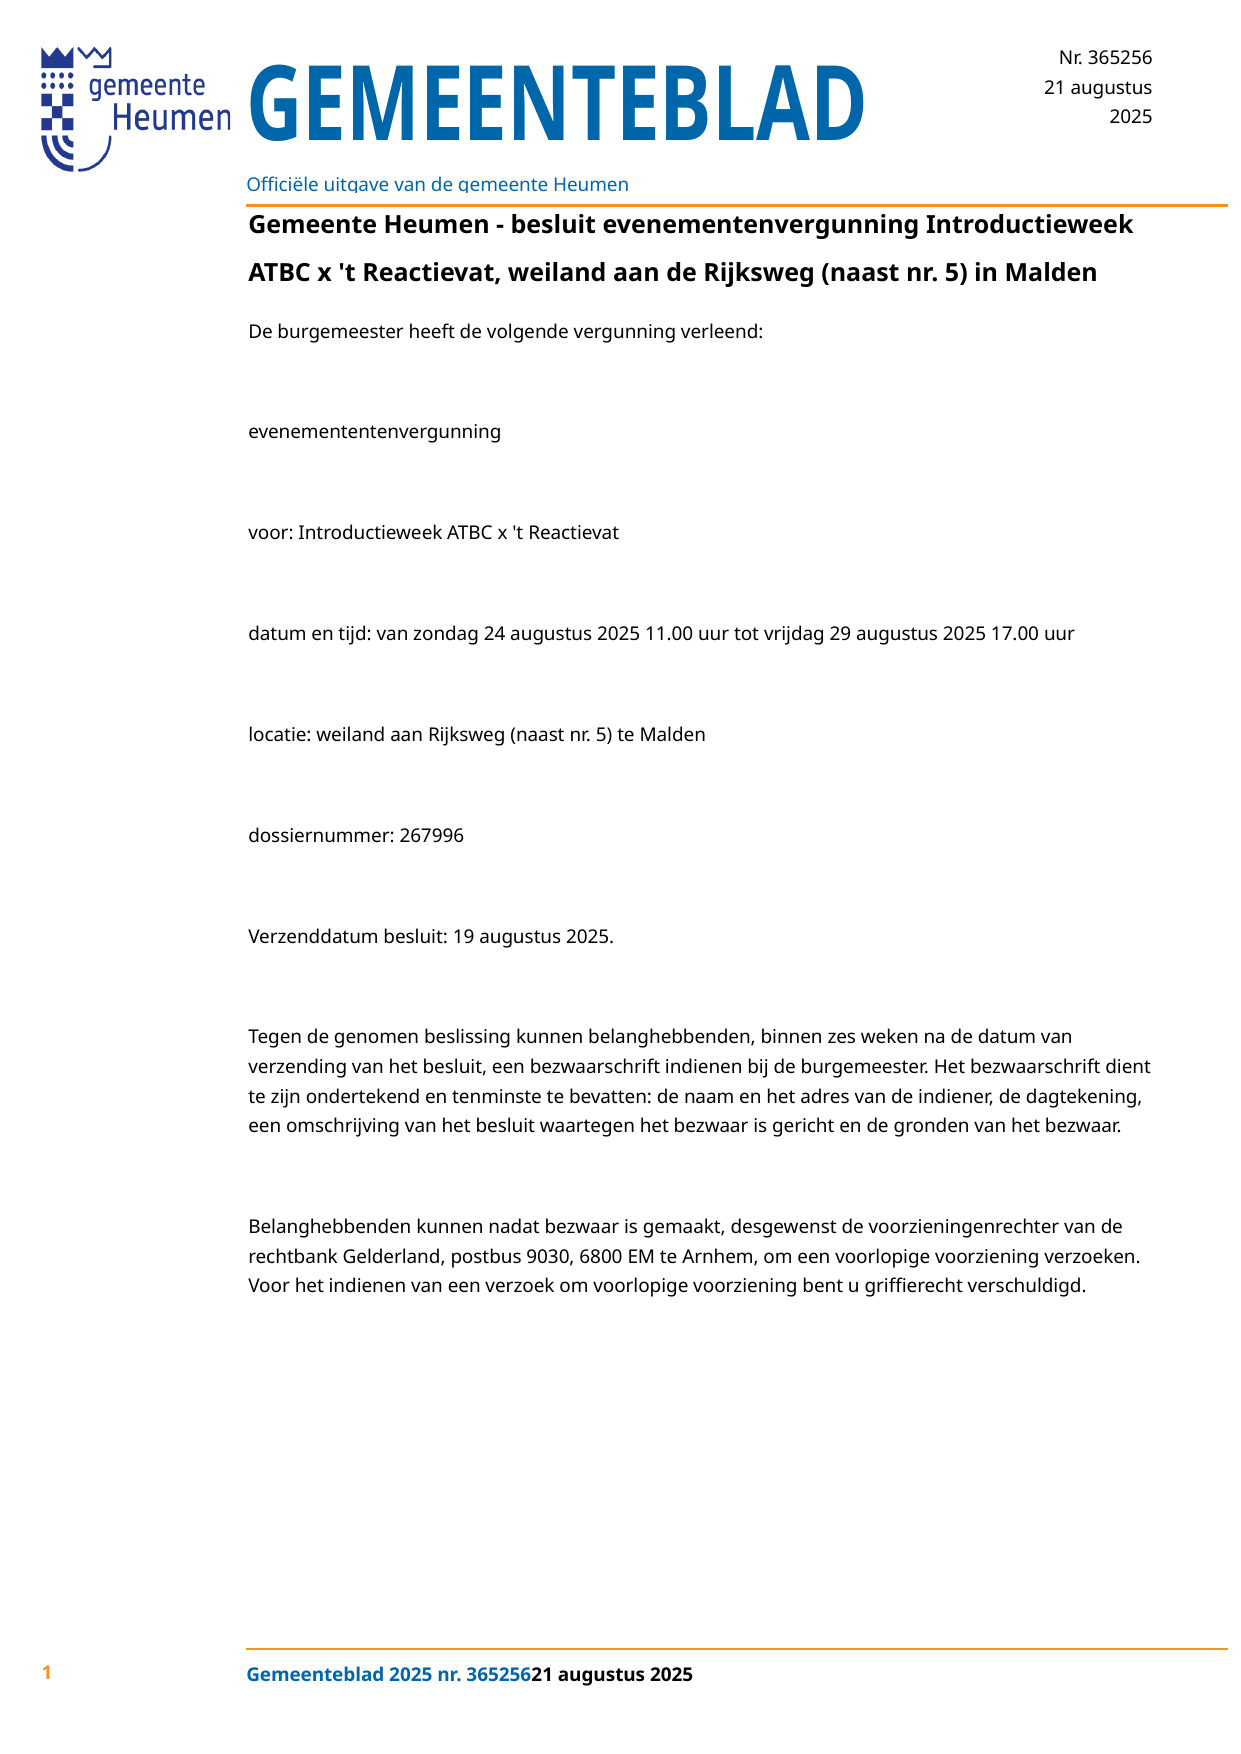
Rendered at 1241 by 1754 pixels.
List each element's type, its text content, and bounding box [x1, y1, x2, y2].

text voor: Introductieweek ATBC x 't Reactievat [248, 519, 1152, 545]
text evenemententenvergunning [248, 419, 1152, 444]
text Gemeente Heumen - besluit evenementenvergunning Introductieweek ATBC x 't Reactievat, weiland aan de Rijksweg (naast nr. 5) in Malden [248, 207, 1152, 288]
text De burgemeester heeft de volgende vergunning verleend: [248, 318, 1152, 344]
text Tegen de genomen beslissing kunnen belanghebbenden, binnen zes weken na de datum van verzending van het besluit, een bezwaarschrift indienen bij de burgemeester. Het bezwaarschrift dient te zijn ondertekend en tenminste te bevatten: de naam en het adres van de indiener, de dagtekening, een omschrijving van het besluit waartegen het bezwaar is gericht en de gronden van het bezwaar. [248, 1024, 1152, 1138]
text locatie: weiland aan Rijksweg (naast nr. 5) te Malden [248, 721, 1152, 747]
text dossiernummer: 267996 [248, 822, 1152, 848]
picture [41, 47, 231, 172]
text datum en tijd: van zondag 24 augustus 2025 11.00 uur tot vrijdag 29 augustus 2025 17.00 uur [248, 620, 1152, 646]
text Belanghebbenden kunnen nadat bezwaar is gemaakt, desgewenst de voorzieningenrechter van de rechtbank Gelderland, postbus 9030, 6800 EM te Arnhem, om een voorlopige voorziening verzoeken. Voor het indienen van een verzoek om voorlopige voorziening bent u griffierecht verschuldigd. [248, 1213, 1152, 1298]
text Verzenddatum besluit: 19 augustus 2025. [248, 923, 1152, 949]
